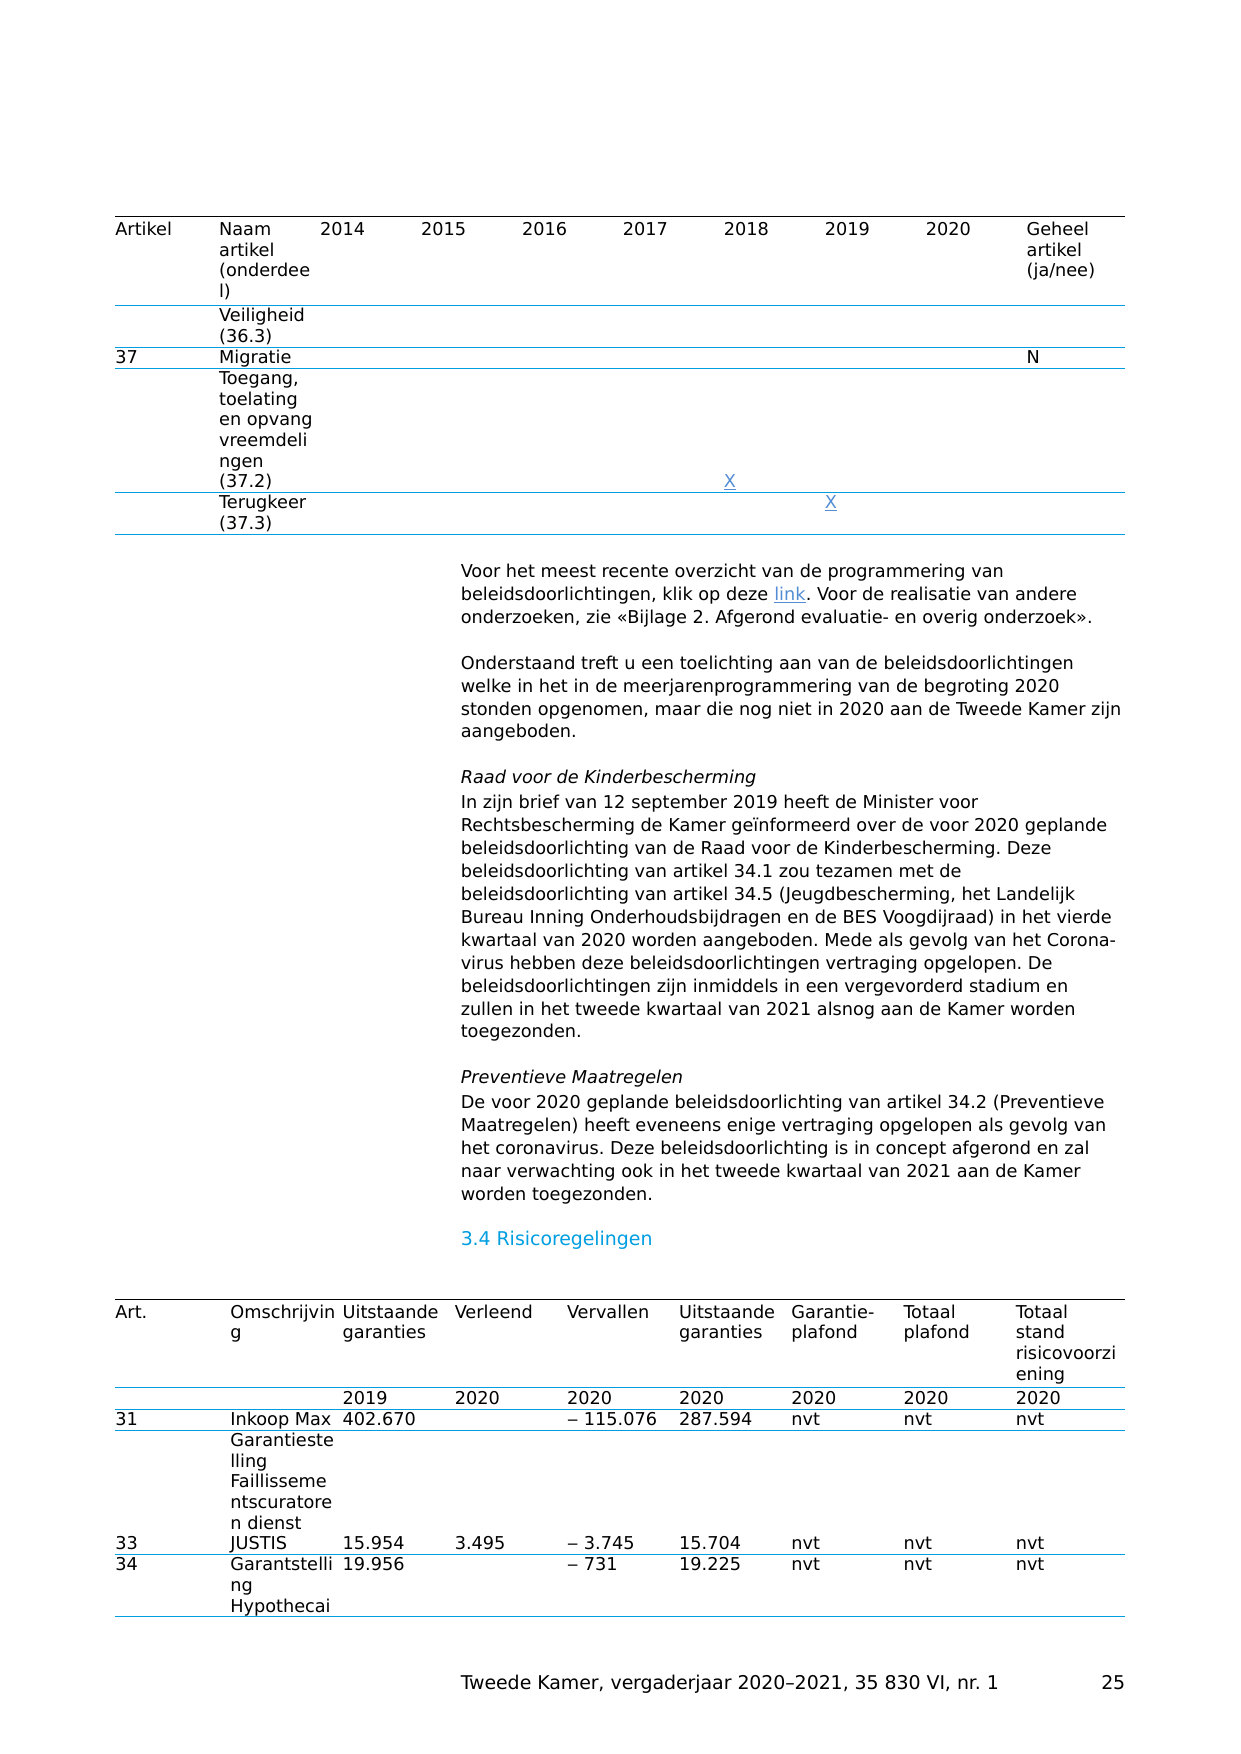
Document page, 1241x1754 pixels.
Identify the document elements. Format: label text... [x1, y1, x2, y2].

table_cell [822, 348, 923, 367]
table_cell nvt [788, 1431, 900, 1554]
table_header Tabel 3 Overzicht verstrekte garanties (bedragen x € 1.000) [115, 1274, 1125, 1298]
table_cell Garantie- plafond [788, 1300, 900, 1387]
table_cell X [721, 369, 822, 492]
table_cell [923, 369, 1023, 492]
table_cell 402.670 [340, 1410, 452, 1429]
table_cell ‒ 115.076 [564, 1410, 676, 1429]
table_cell 2020 [1013, 1388, 1125, 1408]
table_cell 2019 [340, 1388, 452, 1408]
table_cell Terugkeer (37.3) [216, 493, 317, 533]
table_cell [452, 1555, 564, 1616]
table_cell [1024, 493, 1125, 533]
table_cell [519, 306, 620, 346]
table_cell 15.704 [676, 1431, 788, 1554]
table_cell Toegang, toelating en opvang vreemdelingen (37.2) [216, 369, 317, 492]
table_cell 2020 [676, 1388, 788, 1408]
table_cell Uitstaande garanties [340, 1300, 452, 1387]
table_cell ‒ 3.745 [564, 1431, 676, 1554]
table_cell 2020 [564, 1388, 676, 1408]
table_cell [822, 306, 923, 346]
table_cell [418, 493, 519, 533]
table_cell Totaal stand risicovoorziening [1013, 1300, 1125, 1387]
table_cell [115, 1388, 227, 1408]
table_cell [317, 348, 418, 367]
table_cell Totaal plafond [900, 1300, 1013, 1387]
table_cell nvt [788, 1555, 900, 1616]
table_cell 37 [115, 348, 216, 367]
table_cell Art. [115, 1300, 227, 1387]
table_cell [115, 369, 216, 492]
table_cell Omschrijving [227, 1300, 339, 1387]
table_cell [418, 306, 519, 346]
table_cell [418, 348, 519, 367]
table_cell 31 [115, 1410, 227, 1429]
table_cell [115, 306, 216, 346]
table_cell [1024, 306, 1125, 346]
table_cell 19.225 [676, 1555, 788, 1616]
table_cell [227, 1388, 339, 1408]
table_cell [923, 348, 1023, 367]
table_cell [317, 306, 418, 346]
table_cell [1024, 369, 1125, 492]
table_cell nvt [788, 1410, 900, 1429]
table_cell 3.495 [452, 1431, 564, 1554]
table_cell [519, 369, 620, 492]
table_cell [418, 369, 519, 492]
table_cell Garantstelling Hypothecai [227, 1555, 339, 1616]
table_cell 2020 [923, 217, 1023, 304]
table_cell Naam artikel (onderdeel) [216, 217, 317, 304]
table_cell Geheel artikel (ja/nee) [1024, 217, 1125, 304]
title 3.4 Risicoregelingen [461, 1228, 1125, 1250]
text Raad voor de Kinderbescherming [461, 765, 1125, 788]
table_cell 2017 [620, 217, 721, 304]
text De voor 2020 geplande beleidsdoorlichting van artikel 34.2 (Preventieve Maatregelen) heeft eveneens enige vertraging opgelopen als gevolg van het coronavirus. Deze beleidsdoorlichting is in concept afgerond en zal naar verwachting ook in het tweede kwartaal van 2021 aan de Kamer worden toegezonden. [461, 1090, 1125, 1205]
table_cell [620, 306, 721, 346]
text Onderstaand treft u een toelichting aan van de beleidsdoorlichtingen welke in het in de meerjarenprogrammering van de begroting 2020 stonden opgenomen, maar die nog niet in 2020 aan de Tweede Kamer zijn aangeboden. [461, 651, 1125, 742]
table_cell 287.594 [676, 1410, 788, 1429]
table_cell [721, 306, 822, 346]
table_cell [721, 348, 822, 367]
table_cell 2014 [317, 217, 418, 304]
table_cell X [822, 493, 923, 533]
table_cell [519, 348, 620, 367]
table_cell nvt [900, 1431, 1013, 1554]
table_cell 15.954 [340, 1431, 452, 1554]
table_cell [822, 369, 923, 492]
text Voor het meest recente overzicht van de programmering van beleidsdoorlichtingen, klik op deze link. Voor de realisatie van andere onderzoeken, zie «Bijlage 2. Afgerond evaluatie- en overig onderzoek». [461, 559, 1125, 628]
table_cell nvt [1013, 1410, 1125, 1429]
table_cell 34 [115, 1555, 227, 1616]
table_cell Migratie [216, 348, 317, 367]
table_cell Garantiestelling Faillissementscuratoren dienst JUSTIS [227, 1431, 339, 1554]
text Preventieve Maatregelen [461, 1065, 1125, 1088]
table_cell ‒ 731 [564, 1555, 676, 1616]
table_cell 2016 [519, 217, 620, 304]
table_cell 2020 [900, 1388, 1013, 1408]
table_cell nvt [900, 1410, 1013, 1429]
table_cell Inkoop Max [227, 1410, 339, 1429]
table_cell [620, 369, 721, 492]
table_cell 2020 [788, 1388, 900, 1408]
table_cell [519, 493, 620, 533]
table_cell [317, 493, 418, 533]
table_cell nvt [1013, 1555, 1125, 1616]
table_cell Vervallen [564, 1300, 676, 1387]
table_cell 2020 [452, 1388, 564, 1408]
table_cell nvt [900, 1555, 1013, 1616]
text In zijn brief van 12 september 2019 heeft de Minister voor Rechtsbescherming de Kamer geïnformeerd over de voor 2020 geplande beleidsdoorlichting van de Raad voor de Kinderbescherming. Deze beleidsdoorlichting van artikel 34.1 zou tezamen met de beleidsdoorlichting van artikel 34.5 (Jeugdbescherming, het Landelijk Bureau Inning Onderhoudsbijdragen en de BES Voogdijraad) in het vierde kwartaal van 2020 worden aangeboden. Mede als gevolg van het Corona-virus hebben deze beleidsdoorlichtingen vertraging opgelopen. De beleidsdoorlichtingen zijn inmiddels in een vergevorderd stadium en zullen in het tweede kwartaal van 2021 alsnog aan de Kamer worden toegezonden. [461, 790, 1125, 1042]
table_cell [923, 493, 1023, 533]
table_cell [620, 348, 721, 367]
table_cell Artikel [115, 217, 216, 304]
table_cell [721, 493, 822, 533]
table_cell 2015 [418, 217, 519, 304]
table_cell [317, 369, 418, 492]
table_cell N [1024, 348, 1125, 367]
table_cell 19.956 [340, 1555, 452, 1616]
table_cell nvt [1013, 1431, 1125, 1554]
table_cell Uitstaande garanties [676, 1300, 788, 1387]
table_cell [452, 1410, 564, 1429]
table_cell [115, 493, 216, 533]
table_cell 33 [115, 1431, 227, 1554]
table_cell 2018 [721, 217, 822, 304]
table_cell [620, 493, 721, 533]
table_cell 2019 [822, 217, 923, 304]
table_header Tabel 2 Overzicht gerealiseerde beleidsdoorlichtingen [115, 191, 1125, 216]
table_cell Verleend [452, 1300, 564, 1387]
table_cell Veiligheid (36.3) [216, 306, 317, 346]
table_cell [923, 306, 1023, 346]
